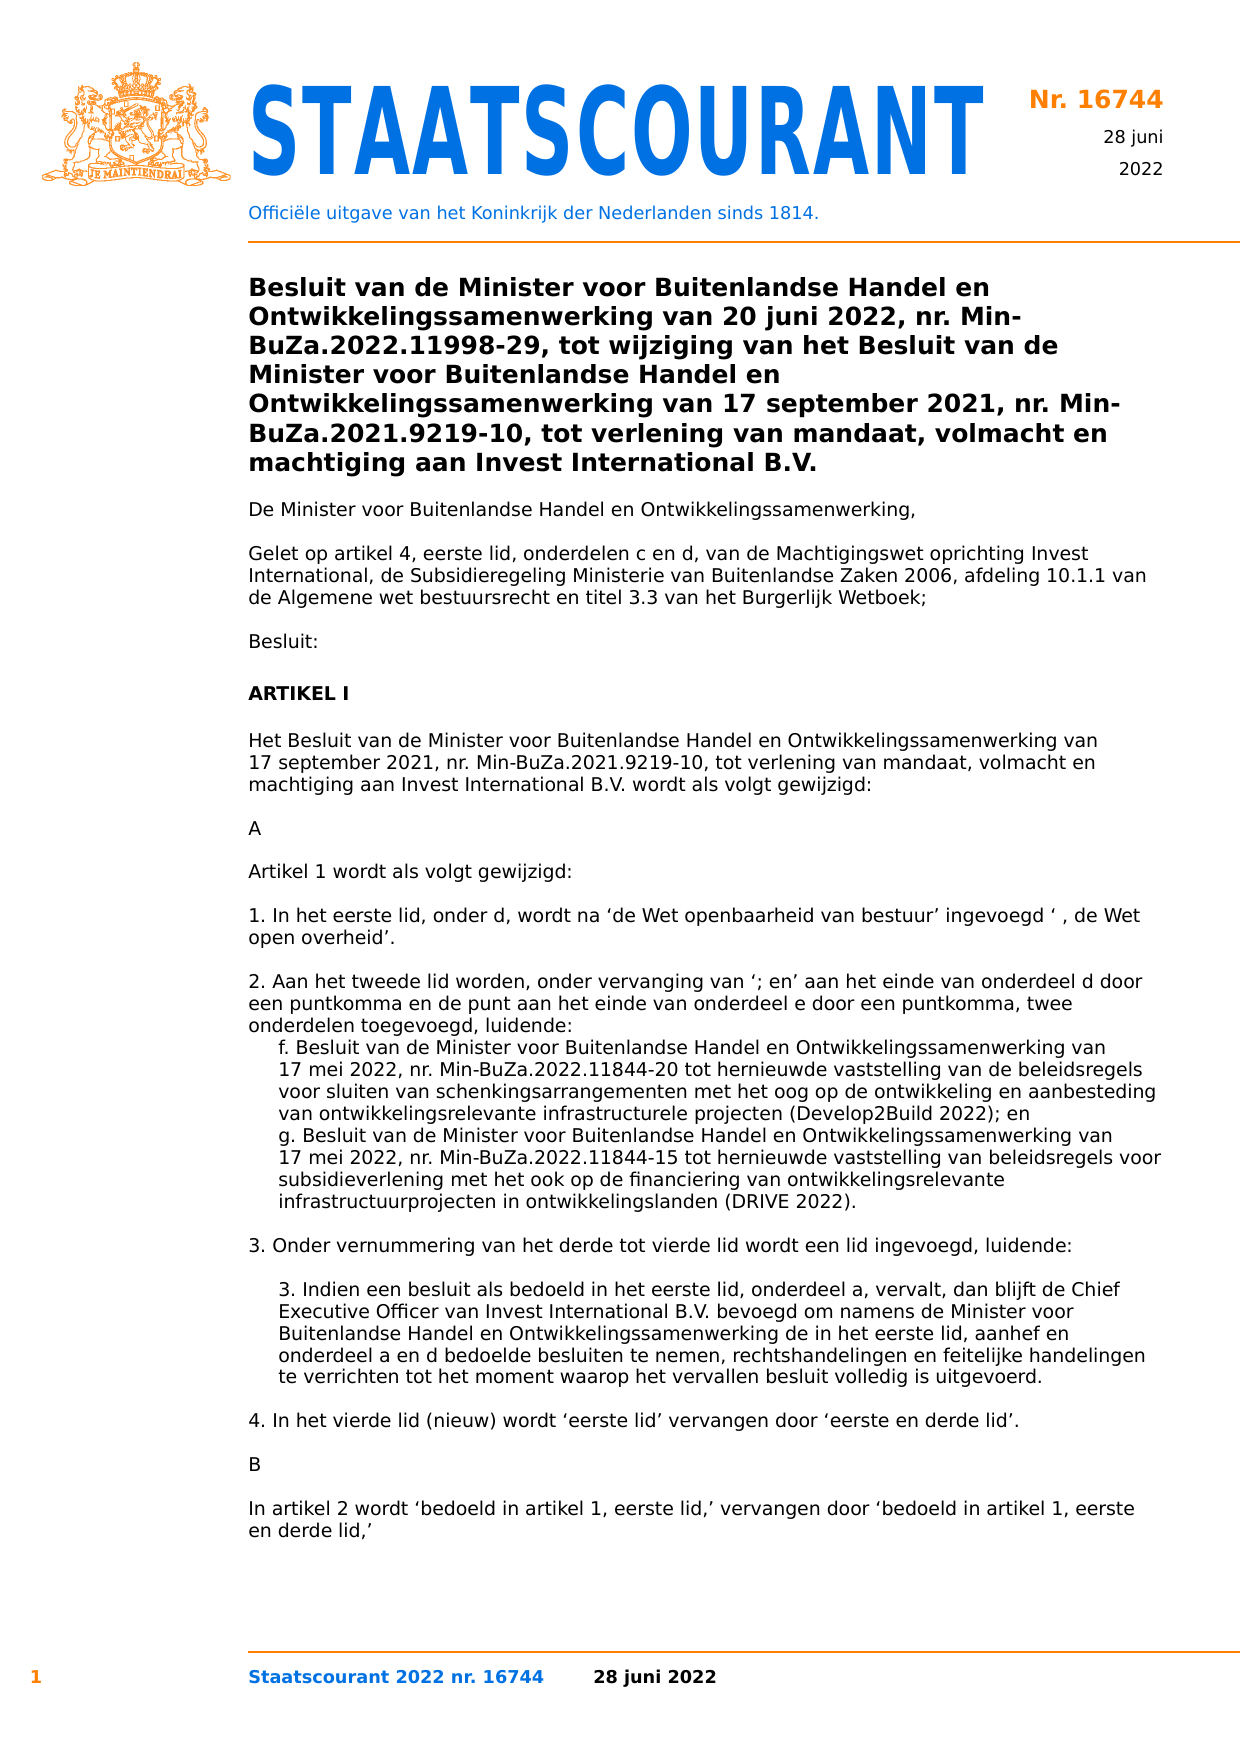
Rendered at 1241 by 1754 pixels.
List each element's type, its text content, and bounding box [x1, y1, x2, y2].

text 1. In het eerste lid, onder d, wordt na ‘de Wet openbaarheid van bestuur’ ingevoegd ‘ , de Wet open overheid’. [248, 905, 1163, 949]
subtitle Besluit van de Minister voor Buitenlandse Handel en Ontwikkelingssamenwerking van 20 juni 2022, nr. Min-BuZa.2022.11998-29, tot wijziging van het Besluit van de Minister voor Buitenlandse Handel en Ontwikkelingssamenwerking van 17 september 2021, nr. Min-BuZa.2021.9219-10, tot verlening van mandaat, volmacht en machtiging aan Invest International B.V. [248, 273, 1163, 477]
text f. Besluit van de Minister voor Buitenlandse Handel en Ontwikkelingssamenwerking van 17 mei 2022, nr. Min-BuZa.2022.11844-20 tot hernieuwde vaststelling van de beleidsregels voor sluiten van schenkingsarrangementen met het oog op de ontwikkeling en aanbesteding van ontwikkelingsrelevante infrastructurele projecten (Develop2Build 2022); en [278, 1037, 1163, 1125]
text 2. Aan het tweede lid worden, onder vervanging van ‘; en’ aan het einde van onderdeel d door een puntkomma en de punt aan het einde van onderdeel e door een puntkomma, twee onderdelen toegevoegd, luidende: [248, 971, 1163, 1037]
picture [41, 62, 231, 186]
text Besluit: [248, 631, 1163, 653]
text A [248, 817, 1163, 839]
text De Minister voor Buitenlandse Handel en Ontwikkelingssamenwerking, [248, 499, 1163, 521]
text In artikel 2 wordt ‘bedoeld in artikel 1, eerste lid,’ vervangen door ‘bedoeld in artikel 1, eerste en derde lid,’ [248, 1498, 1163, 1542]
table_header Nr. 16744 [998, 62, 1240, 121]
text Gelet op artikel 4, eerste lid, onderdelen c en d, van de Machtigingswet oprichting Invest International, de Subsidieregeling Ministerie van Buitenlandse Zaken 2006, afdeling 10.1.1 van de Algemene wet bestuursrecht en titel 3.3 van het Burgerlijk Wetboek; [248, 543, 1163, 609]
text 3. Onder vernummering van het derde tot vierde lid wordt een lid ingevoegd, luidende: [248, 1235, 1163, 1257]
text 3. Indien een besluit als bedoeld in het eerste lid, onderdeel a, vervalt, dan blijft de Chief Executive Officer van Invest International B.V. bevoegd om namens de Minister voor Buitenlandse Handel en Ontwikkelingssamenwerking de in het eerste lid, aanhef en onderdeel a en d bedoelde besluiten te nemen, rechtshandelingen en feitelijke handelingen te verrichten tot het moment waarop het vervallen besluit volledig is uitgevoerd. [278, 1278, 1163, 1388]
table_header [25, 62, 248, 241]
subtitle ARTIKEL I [248, 683, 1163, 705]
table_cell 28 juni [998, 121, 1240, 153]
text B [248, 1454, 1163, 1476]
text Het Besluit van de Minister voor Buitenlandse Handel en Ontwikkelingssamenwerking van 17 september 2021, nr. Min-BuZa.2021.9219-10, tot verlening van mandaat, volmacht en machtiging aan Invest International B.V. wordt als volgt gewijzigd: [248, 730, 1163, 796]
table_cell 2022 [998, 153, 1240, 203]
table_cell Officiële uitgave van het Koninkrijk der Nederlanden sinds 1814. [248, 203, 1240, 241]
text g. Besluit van de Minister voor Buitenlandse Handel en Ontwikkelingssamenwerking van 17 mei 2022, nr. Min-BuZa.2022.11844-15 tot hernieuwde vaststelling van beleidsregels voor subsidieverlening met het ook op de financiering van ontwikkelingsrelevante infrastructuurprojecten in ontwikkelingslanden (DRIVE 2022). [278, 1125, 1163, 1213]
text 4. In het vierde lid (nieuw) wordt ‘eerste lid’ vervangen door ‘eerste en derde lid’. [248, 1410, 1163, 1432]
text Artikel 1 wordt als volgt gewijzigd: [248, 861, 1163, 883]
table_header STAATSCOURANT [248, 62, 998, 203]
